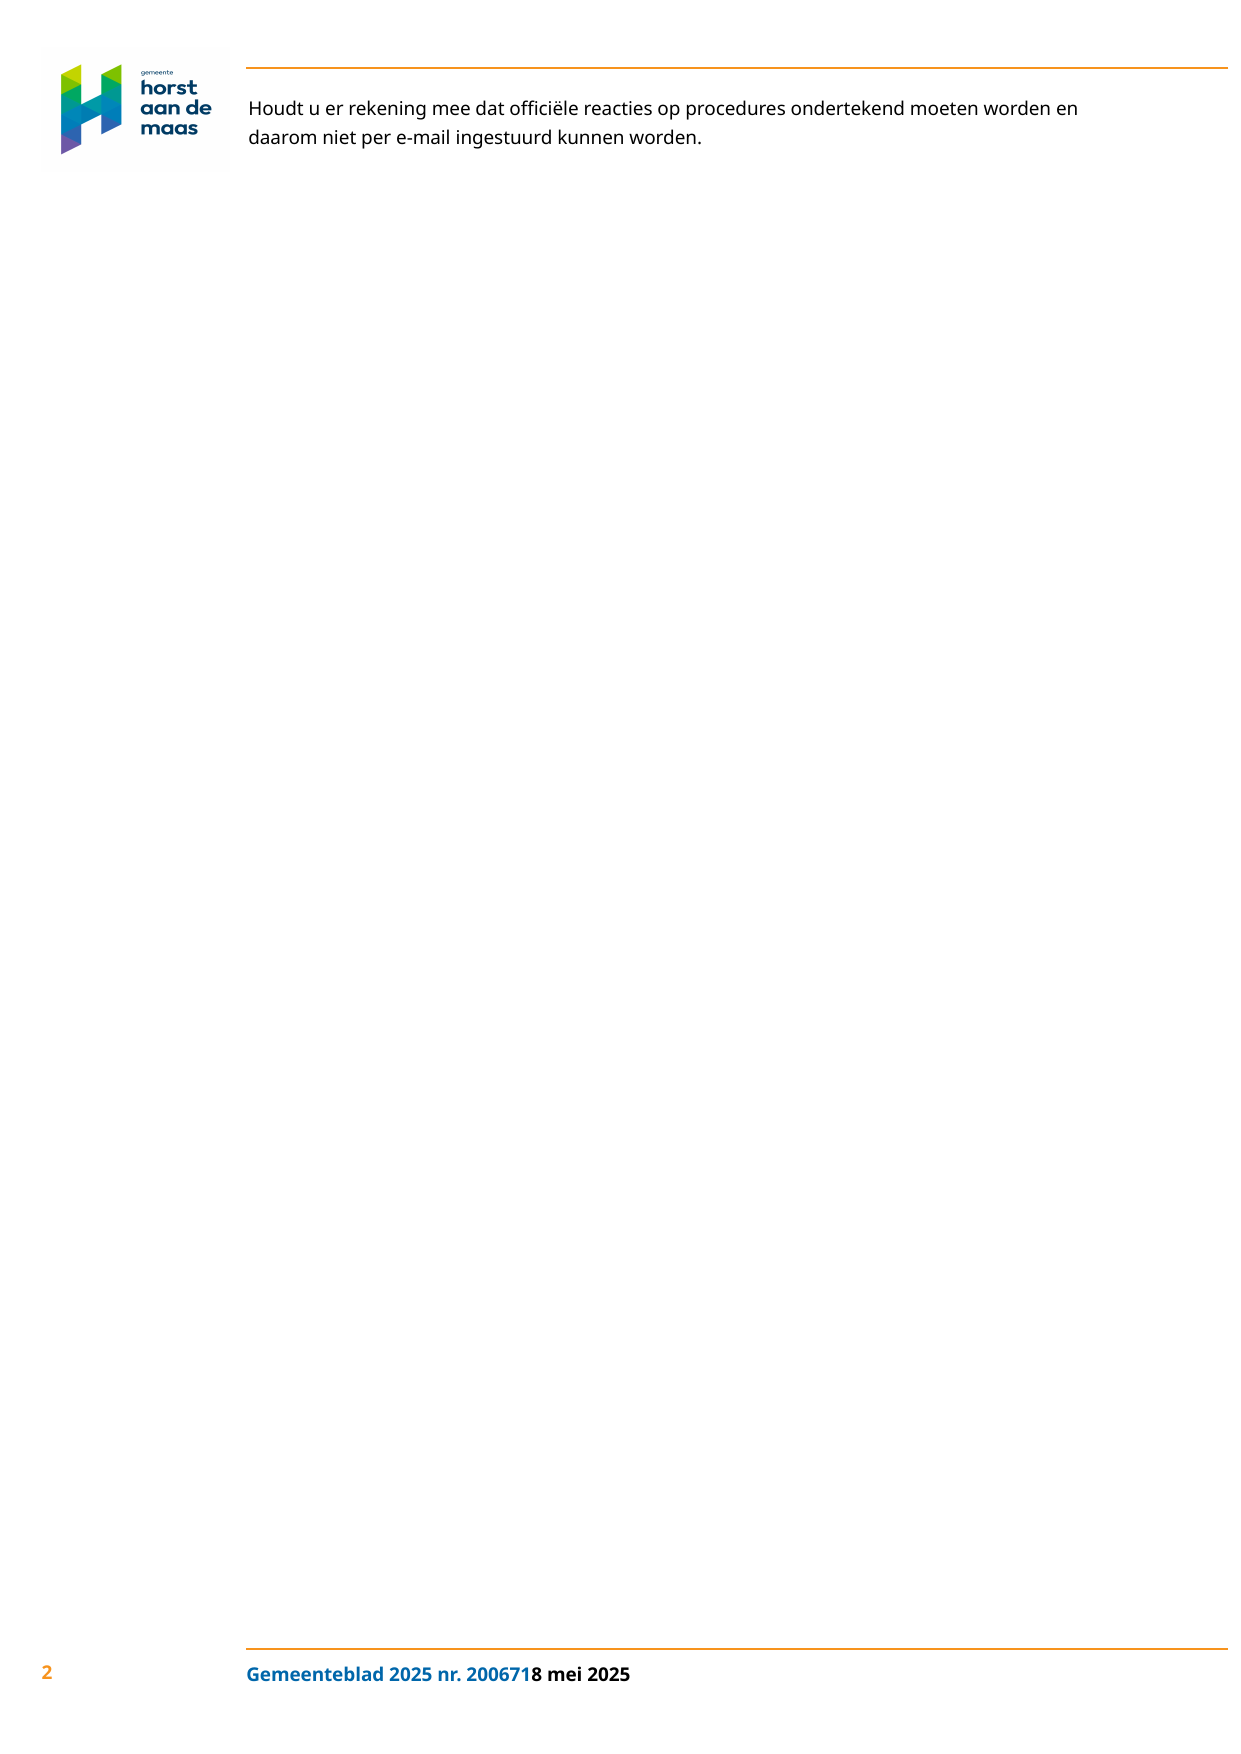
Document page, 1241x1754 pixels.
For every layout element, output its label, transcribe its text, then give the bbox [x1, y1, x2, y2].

text Houdt u er rekening mee dat officiële reacties op procedures ondertekend moeten worden en daarom niet per e-mail ingestuurd kunnen worden. [248, 95, 1152, 150]
picture [41, 47, 231, 172]
